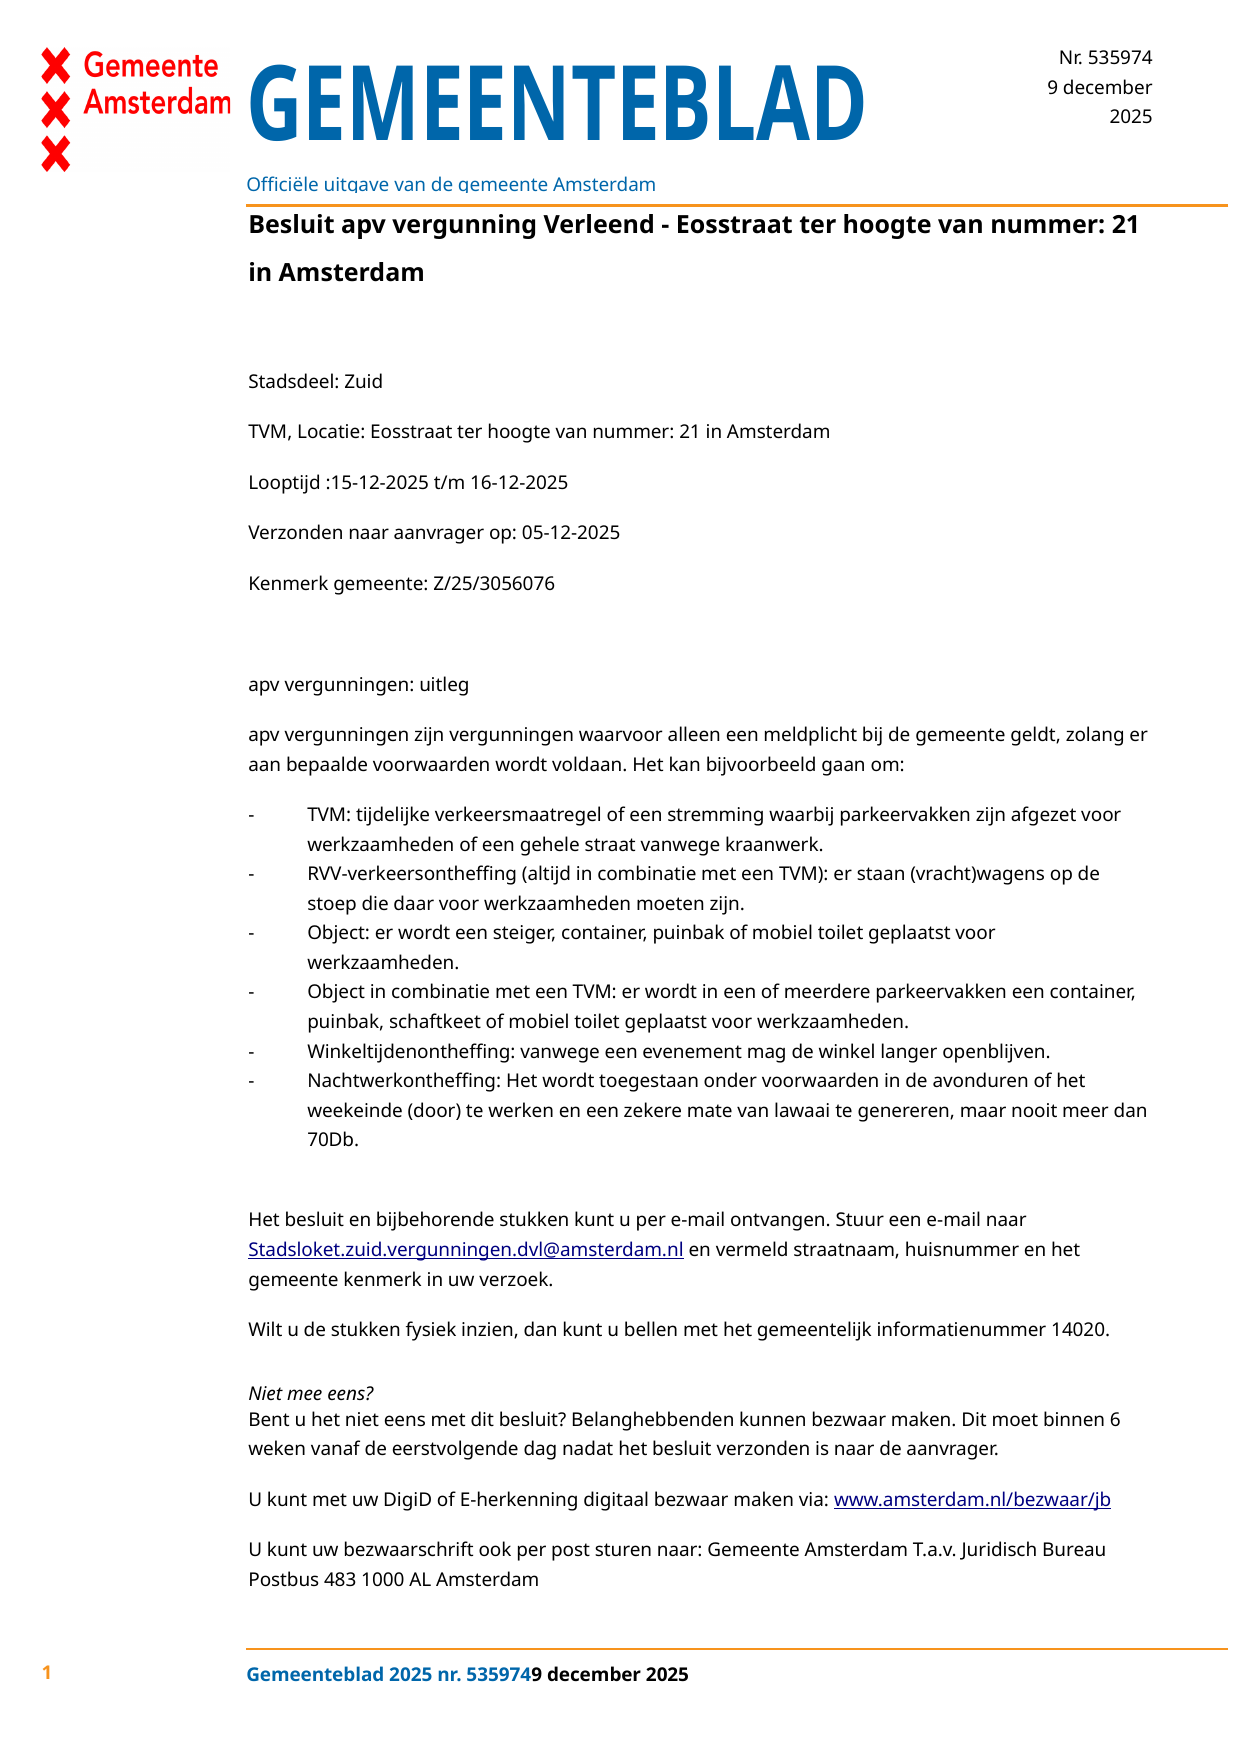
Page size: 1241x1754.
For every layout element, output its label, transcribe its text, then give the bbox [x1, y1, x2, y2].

text Niet mee eens? [248, 1380, 1152, 1406]
text Wilt u de stukken fysiek inzien, dan kunt u bellen met het gemeentelijk informatienummer 14020. [248, 1316, 1152, 1342]
text apv vergunningen zijn vergunningen waarvoor alleen een meldplicht bij de gemeente geldt, zolang er aan bepaalde voorwaarden wordt voldaan. Het kan bijvoorbeeld gaan om: [248, 721, 1152, 777]
text TVM, Locatie: Eosstraat ter hoogte van nummer: 21 in Amsterdam [248, 419, 1152, 444]
text Bent u het niet eens met dit besluit? Belanghebbenden kunnen bezwaar maken. Dit moet binnen 6 weken vanaf de eerstvolgende dag nadat het besluit verzonden is naar de aanvrager. [248, 1406, 1152, 1461]
picture [41, 47, 231, 172]
text Het besluit en bijbehorende stukken kunt u per e-mail ontvangen. Stuur een e-mail naar Stadsloket.zuid.vergunningen.dvl@amsterdam.nl en vermeld straatnaam, huisnummer en het gemeente kenmerk in uw verzoek. [248, 1207, 1152, 1292]
list Object in combinatie met een TVM: er wordt in een of meerdere parkeervakken een container, puinbak, schaftkeet of mobiel toilet geplaatst voor werkzaamheden. [248, 979, 1152, 1034]
text Besluit apv vergunning Verleend - Eosstraat ter hoogte van nummer: 21 in Amsterdam [248, 207, 1152, 288]
text Looptijd :15-12-2025 t/m 16-12-2025 [248, 469, 1152, 495]
list Winkeltijdenontheffing: vanwege een evenement mag de winkel langer openblijven. [248, 1038, 1152, 1064]
list RVV-verkeersontheffing (altijd in combinatie met een TVM): er staan (vracht)wagens op de stoep die daar voor werkzaamheden moeten zijn. [248, 860, 1152, 916]
list Object: er wordt een steiger, container, puinbak of mobiel toilet geplaatst voor werkzaamheden. [248, 919, 1152, 975]
list Nachtwerkontheffing: Het wordt toegestaan onder voorwaarden in de avonduren of het weekeinde (door) te werken en een zekere mate van lawaai te genereren, maar nooit meer dan 70Db. [248, 1067, 1152, 1152]
text Kenmerk gemeente: Z/25/3056076 [248, 570, 1152, 596]
list TVM: tijdelijke verkeersmaatregel of een stremming waarbij parkeervakken zijn afgezet voor werkzaamheden of een gehele straat vanwege kraanwerk. [248, 801, 1152, 857]
text U kunt met uw DigiD of E-herkenning digitaal bezwaar maken via: www.amsterdam.nl/bezwaar/jb [248, 1486, 1152, 1512]
text Verzonden naar aanvrager op: 05-12-2025 [248, 519, 1152, 545]
text U kunt uw bezwaarschrift ook per post sturen naar: Gemeente Amsterdam T.a.v. Juridisch Bureau Postbus 483 1000 AL Amsterdam [248, 1536, 1152, 1592]
text Stadsdeel: Zuid [248, 368, 1152, 394]
text apv vergunningen: uitleg [248, 671, 1152, 697]
